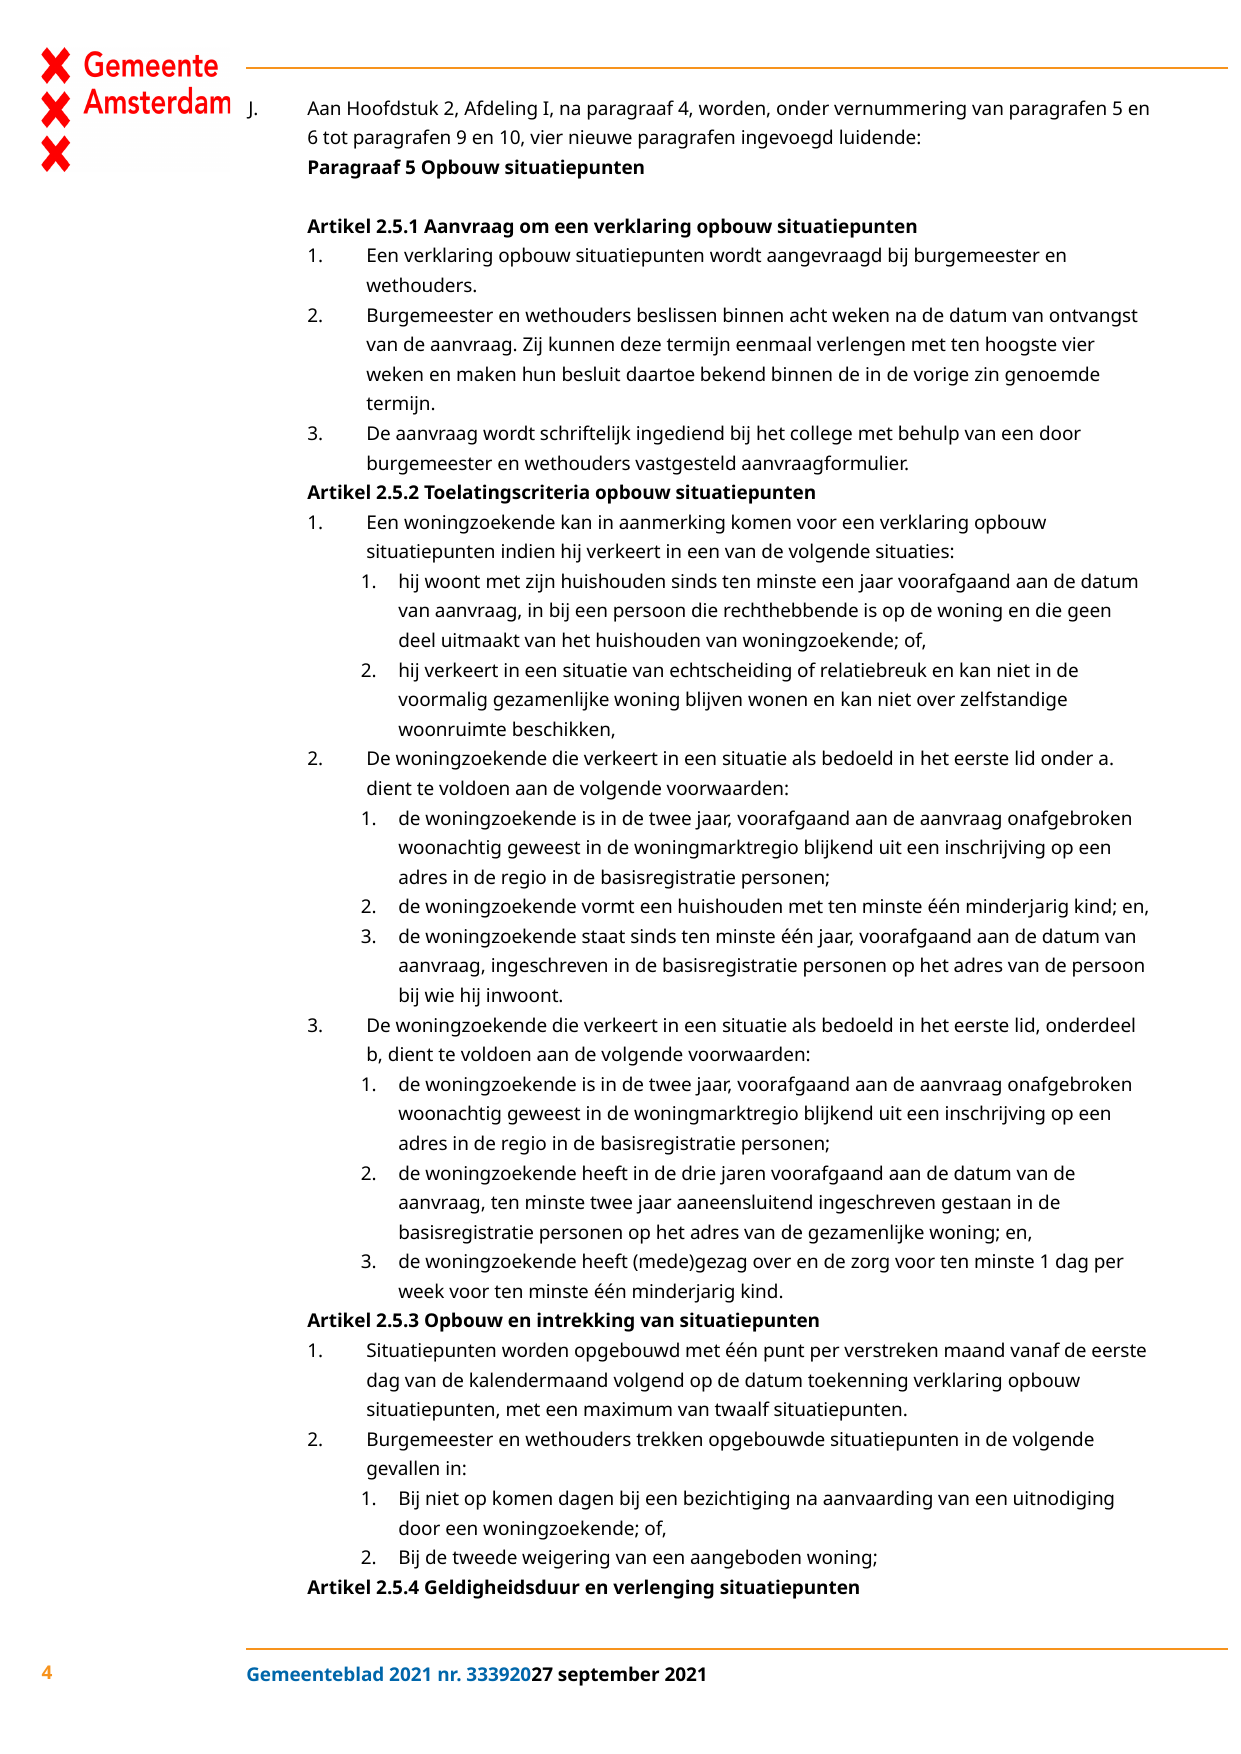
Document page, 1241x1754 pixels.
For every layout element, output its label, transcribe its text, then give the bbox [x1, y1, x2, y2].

list hij verkeert in een situatie van echtscheiding of relatiebreuk en kan niet in de voormalig gezamenlijke woning blijven wonen en kan niet over zelfstandige woonruimte beschikken, [361, 657, 1152, 742]
list Bij niet op komen dagen bij een bezichtiging na aanvaarding van een uitnodiging door een woningzoekende; of, [361, 1485, 1152, 1541]
list Burgemeester en wethouders trekken opgebouwde situatiepunten in de volgende gevallen in: [307, 1426, 1152, 1481]
list Artikel 2.5.3 Opbouw en intrekking van situatiepunten [248, 1308, 1152, 1333]
list Burgemeester en wethouders beslissen binnen acht weken na de datum van ontvangst van de aanvraag. Zij kunnen deze termijn eenmaal verlengen met ten hoogste vier weken en maken hun besluit daartoe bekend binnen de in de vorige zin genoemde termijn. [307, 302, 1152, 416]
picture [41, 47, 231, 172]
list Aan Hoofdstuk 2, Afdeling I, na paragraaf 4, worden, onder vernummering van paragrafen 5 en 6 tot paragrafen 9 en 10, vier nieuwe paragrafen ingevoegd luidende: [248, 95, 1152, 150]
list de woningzoekende heeft (mede)gezag over en de zorg voor ten minste 1 dag per week voor ten minste één minderjarig kind. [361, 1248, 1152, 1304]
list Artikel 2.5.2 Toelatingscriteria opbouw situatiepunten [248, 479, 1152, 505]
list de woningzoekende staat sinds ten minste één jaar, voorafgaand aan de datum van aanvraag, ingeschreven in de basisregistratie personen op het adres van de persoon bij wie hij inwoont. [361, 923, 1152, 1008]
list Bij de tweede weigering van een aangeboden woning; [361, 1544, 1152, 1570]
list De aanvraag wordt schriftelijk ingediend bij het college met behulp van een door burgemeester en wethouders vastgesteld aanvraagformulier. [307, 420, 1152, 476]
list De woningzoekende die verkeert in een situatie als bedoeld in het eerste lid onder a. dient te voldoen aan de volgende voorwaarden: [307, 746, 1152, 801]
list Artikel 2.5.4 Geldigheidsduur en verlenging situatiepunten [248, 1574, 1152, 1600]
list Artikel 2.5.1 Aanvraag om een verklaring opbouw situatiepunten [248, 213, 1152, 239]
list de woningzoekende vormt een huishouden met ten minste één minderjarig kind; en, [361, 893, 1152, 919]
list de woningzoekende is in de twee jaar, voorafgaand aan de aanvraag onafgebroken woonachtig geweest in de woningmarktregio blijkend uit een inschrijving op een adres in de regio in de basisregistratie personen; [361, 805, 1152, 890]
list Een verklaring opbouw situatiepunten wordt aangevraagd bij burgemeester en wethouders. [307, 243, 1152, 298]
list de woningzoekende is in de twee jaar, voorafgaand aan de aanvraag onafgebroken woonachtig geweest in de woningmarktregio blijkend uit een inschrijving op een adres in de regio in de basisregistratie personen; [361, 1071, 1152, 1156]
list hij woont met zijn huishouden sinds ten minste een jaar voorafgaand aan de datum van aanvraag, in bij een persoon die rechthebbende is op de woning en die geen deel uitmaakt van het huishouden van woningzoekende; of, [361, 568, 1152, 653]
list Paragraaf 5 Opbouw situatiepunten [248, 154, 1152, 180]
list de woningzoekende heeft in de drie jaren voorafgaand aan de datum van de aanvraag, ten minste twee jaar aaneensluitend ingeschreven gestaan in de basisregistratie personen op het adres van de gezamenlijke woning; en, [361, 1160, 1152, 1245]
list De woningzoekende die verkeert in een situatie als bedoeld in het eerste lid, onderdeel b, dient te voldoen aan de volgende voorwaarden: [307, 1012, 1152, 1067]
list Situatiepunten worden opgebouwd met één punt per verstreken maand vanaf de eerste dag van de kalendermaand volgend op de datum toekenning verklaring opbouw situatiepunten, met een maximum van twaalf situatiepunten. [307, 1337, 1152, 1422]
list Een woningzoekende kan in aanmerking komen voor een verklaring opbouw situatiepunten indien hij verkeert in een van de volgende situaties: [307, 509, 1152, 564]
